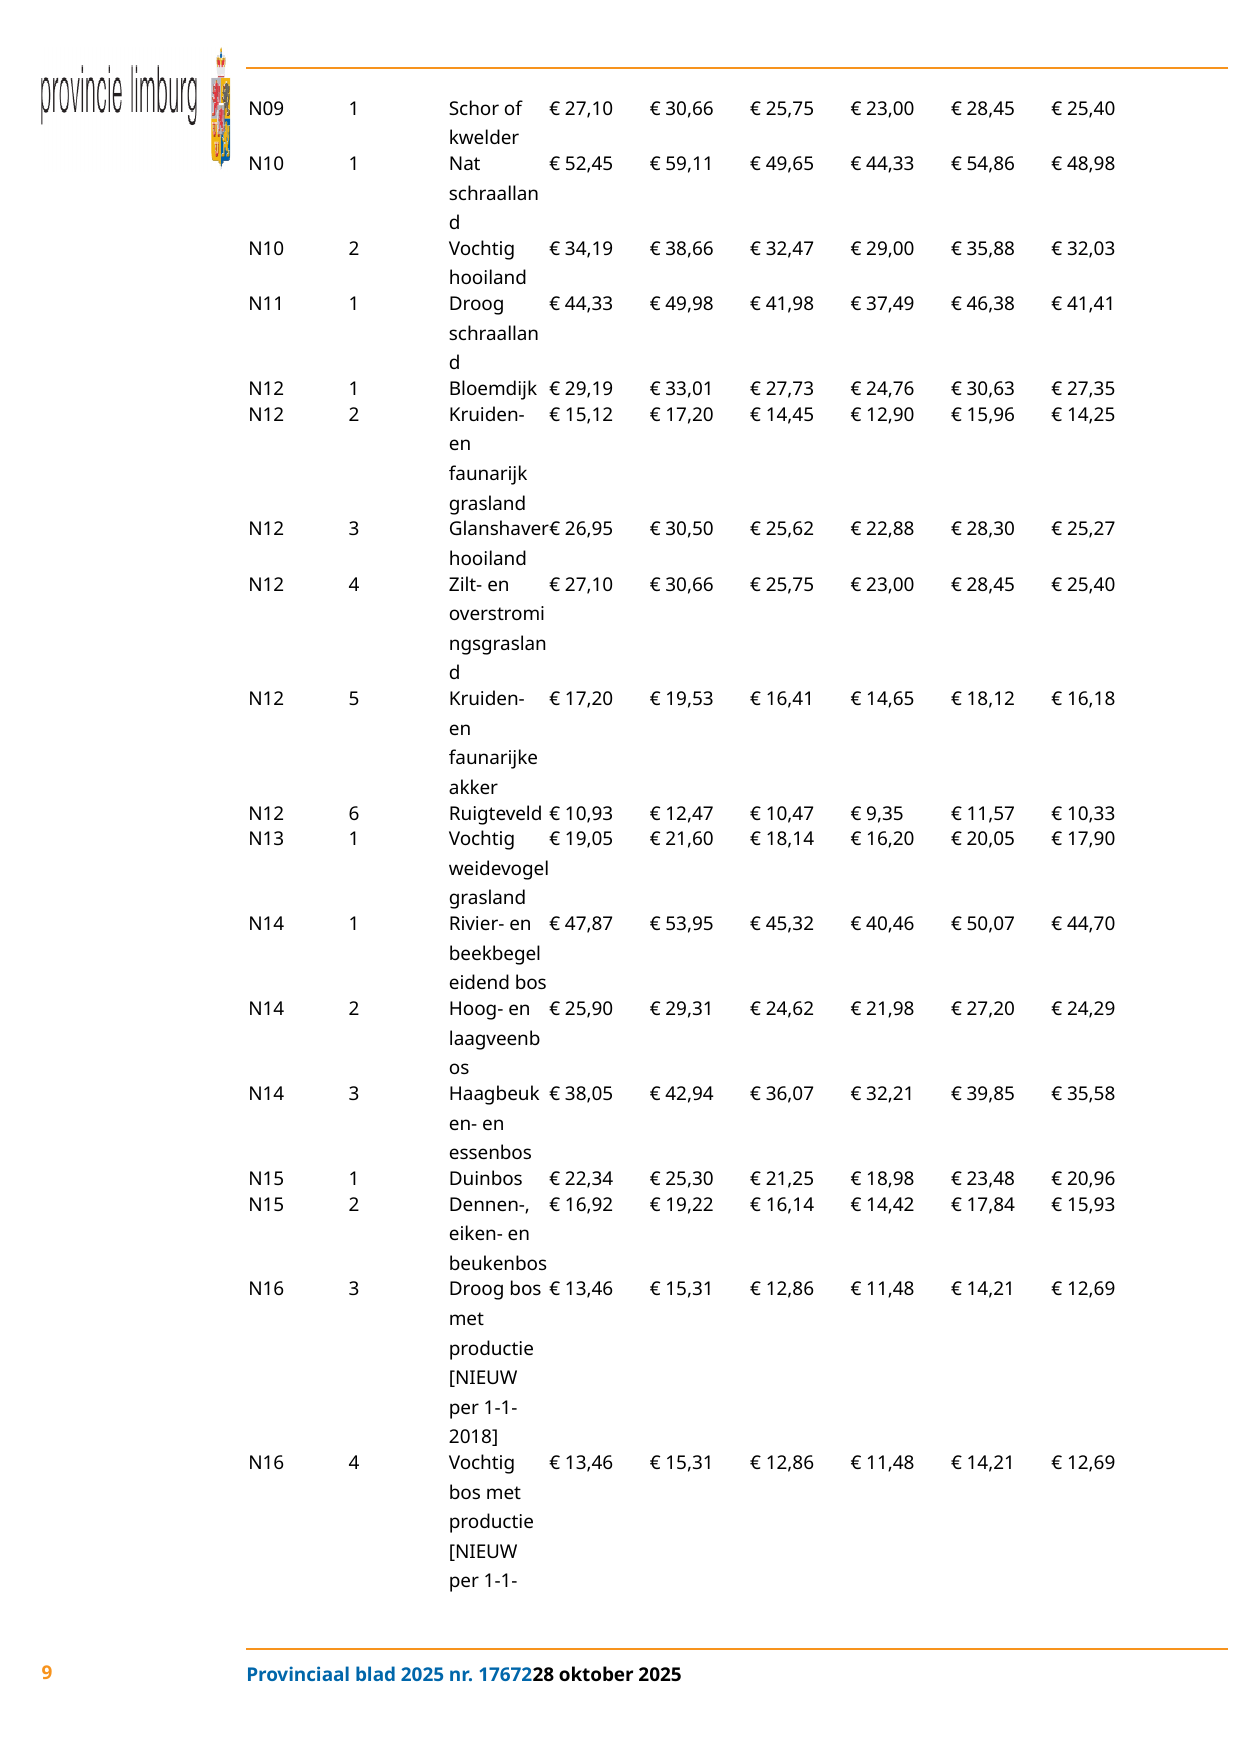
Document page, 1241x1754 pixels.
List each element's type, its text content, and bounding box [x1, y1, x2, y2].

table_cell € 17,84 [951, 1191, 1051, 1276]
table_cell Zilt- en overstromingsgrasland [449, 571, 549, 685]
table_cell € 49,98 [650, 290, 750, 375]
table_cell € 27,10 [549, 95, 649, 150]
table_cell € 16,14 [750, 1191, 850, 1276]
table_cell € 29,00 [850, 235, 951, 290]
table_cell € 29,19 [549, 375, 649, 401]
table_cell 4 [348, 1449, 449, 1593]
table_cell € 16,18 [1051, 685, 1152, 800]
table_cell € 41,98 [750, 290, 850, 375]
table_cell € 42,94 [650, 1080, 750, 1165]
table_cell € 25,90 [549, 995, 649, 1080]
table_cell € 17,20 [650, 401, 750, 515]
table_cell € 33,01 [650, 375, 750, 401]
table_cell € 52,45 [549, 150, 649, 235]
table_cell € 44,33 [549, 290, 649, 375]
table_cell N12 [248, 571, 348, 685]
table_cell N10 [248, 150, 348, 235]
table_cell € 32,21 [850, 1080, 951, 1165]
table_cell € 10,33 [1051, 800, 1152, 825]
table_cell € 44,33 [850, 150, 951, 235]
table_cell 1 [348, 1165, 449, 1191]
table_cell Dennen-, eiken- en beukenbos [449, 1191, 549, 1276]
table_cell Haagbeuken- en essenbos [449, 1080, 549, 1165]
table_cell € 11,48 [850, 1276, 951, 1449]
table_cell € 28,45 [951, 571, 1051, 685]
table_cell € 12,86 [750, 1449, 850, 1593]
table_cell Vochtig weidevogelgrasland [449, 825, 549, 910]
table_cell Vochtig bos met productie [NIEUW per 1-1- [449, 1449, 549, 1593]
table_cell 4 [348, 571, 449, 685]
table_cell N12 [248, 515, 348, 571]
table_cell € 16,41 [750, 685, 850, 800]
table_cell N16 [248, 1449, 348, 1593]
table_cell € 16,20 [850, 825, 951, 910]
table_cell N14 [248, 995, 348, 1080]
table_cell € 27,10 [549, 571, 649, 685]
table_cell 2 [348, 401, 449, 515]
table_cell € 20,96 [1051, 1165, 1152, 1191]
table_cell € 50,07 [951, 910, 1051, 995]
table_cell N16 [248, 1276, 348, 1449]
table_cell Duinbos [449, 1165, 549, 1191]
table_cell Glanshaverhooiland [449, 515, 549, 571]
table_cell € 37,49 [850, 290, 951, 375]
table_cell € 27,35 [1051, 375, 1152, 401]
table_cell € 15,31 [650, 1276, 750, 1449]
table_cell 6 [348, 800, 449, 825]
table_cell € 27,20 [951, 995, 1051, 1080]
table_cell € 12,69 [1051, 1276, 1152, 1449]
table_cell € 19,53 [650, 685, 750, 800]
table_cell € 25,75 [750, 95, 850, 150]
table_cell € 18,98 [850, 1165, 951, 1191]
table_cell € 13,46 [549, 1276, 649, 1449]
table_cell € 39,85 [951, 1080, 1051, 1165]
table_cell Droog bos met productie [NIEUW per 1-1-2018] [449, 1276, 549, 1449]
table_cell € 19,22 [650, 1191, 750, 1276]
table_cell € 23,00 [850, 571, 951, 685]
table_cell € 15,93 [1051, 1191, 1152, 1276]
table_cell € 35,58 [1051, 1080, 1152, 1165]
table_cell € 29,31 [650, 995, 750, 1080]
table_cell € 12,86 [750, 1276, 850, 1449]
table_cell € 23,48 [951, 1165, 1051, 1191]
table_cell N12 [248, 685, 348, 800]
table_cell Droog schraalland [449, 290, 549, 375]
table_cell € 27,73 [750, 375, 850, 401]
table_cell € 26,95 [549, 515, 649, 571]
table_cell N15 [248, 1191, 348, 1276]
table_cell € 16,92 [549, 1191, 649, 1276]
table_cell € 32,47 [750, 235, 850, 290]
table_cell € 25,40 [1051, 95, 1152, 150]
table_cell € 45,32 [750, 910, 850, 995]
table_cell € 47,87 [549, 910, 649, 995]
table_cell N15 [248, 1165, 348, 1191]
table_cell € 17,90 [1051, 825, 1152, 910]
table_cell € 24,76 [850, 375, 951, 401]
table_cell € 59,11 [650, 150, 750, 235]
table_cell N12 [248, 800, 348, 825]
table_cell Bloemdijk [449, 375, 549, 401]
table_cell Rivier- en beekbegeleidend bos [449, 910, 549, 995]
table_cell € 44,70 [1051, 910, 1152, 995]
table_cell 1 [348, 95, 449, 150]
table_cell 1 [348, 150, 449, 235]
table_cell N09 [248, 95, 348, 150]
table_cell € 25,62 [750, 515, 850, 571]
table_cell N14 [248, 910, 348, 995]
table_cell 1 [348, 825, 449, 910]
table_cell 1 [348, 910, 449, 995]
table_cell € 10,47 [750, 800, 850, 825]
table_cell € 25,30 [650, 1165, 750, 1191]
table_cell N11 [248, 290, 348, 375]
table_cell € 49,65 [750, 150, 850, 235]
table_cell € 23,00 [850, 95, 951, 150]
table_cell € 14,21 [951, 1449, 1051, 1593]
table_cell € 15,12 [549, 401, 649, 515]
table_cell € 46,38 [951, 290, 1051, 375]
table_cell € 22,88 [850, 515, 951, 571]
table_cell € 30,66 [650, 571, 750, 685]
table_cell € 25,75 [750, 571, 850, 685]
table_cell € 21,98 [850, 995, 951, 1080]
table_cell N14 [248, 1080, 348, 1165]
table_cell Ruigteveld [449, 800, 549, 825]
table_cell € 10,93 [549, 800, 649, 825]
table_cell € 54,86 [951, 150, 1051, 235]
table_cell € 48,98 [1051, 150, 1152, 235]
table_cell € 24,62 [750, 995, 850, 1080]
table_cell € 40,46 [850, 910, 951, 995]
table_cell € 30,50 [650, 515, 750, 571]
table_cell € 12,90 [850, 401, 951, 515]
table_cell € 14,45 [750, 401, 850, 515]
table_cell € 28,45 [951, 95, 1051, 150]
table_cell 2 [348, 235, 449, 290]
table_cell € 24,29 [1051, 995, 1152, 1080]
table_cell € 35,88 [951, 235, 1051, 290]
table_cell € 21,60 [650, 825, 750, 910]
table_cell € 15,31 [650, 1449, 750, 1593]
table_cell € 18,14 [750, 825, 850, 910]
table_cell € 25,27 [1051, 515, 1152, 571]
table_cell 5 [348, 685, 449, 800]
table_cell € 15,96 [951, 401, 1051, 515]
table_cell 1 [348, 375, 449, 401]
table_cell € 18,12 [951, 685, 1051, 800]
picture [41, 47, 231, 172]
table_cell € 30,66 [650, 95, 750, 150]
table_cell 2 [348, 995, 449, 1080]
table_cell € 41,41 [1051, 290, 1152, 375]
table_cell N13 [248, 825, 348, 910]
table_cell Hoog- en laagveenbos [449, 995, 549, 1080]
table_cell € 14,25 [1051, 401, 1152, 515]
table_cell N12 [248, 375, 348, 401]
table_cell € 22,34 [549, 1165, 649, 1191]
table_cell € 14,21 [951, 1276, 1051, 1449]
table_cell € 12,47 [650, 800, 750, 825]
table_cell Kruiden- en faunarijk grasland [449, 401, 549, 515]
table_cell 3 [348, 1080, 449, 1165]
table_cell € 19,05 [549, 825, 649, 910]
table_cell € 53,95 [650, 910, 750, 995]
table_cell € 25,40 [1051, 571, 1152, 685]
table_cell € 12,69 [1051, 1449, 1152, 1593]
table_cell € 38,05 [549, 1080, 649, 1165]
table_cell 3 [348, 1276, 449, 1449]
table_cell N12 [248, 401, 348, 515]
table_cell € 21,25 [750, 1165, 850, 1191]
table_cell Schor of kwelder [449, 95, 549, 150]
table_cell € 11,57 [951, 800, 1051, 825]
table_cell Nat schraalland [449, 150, 549, 235]
table_cell 1 [348, 290, 449, 375]
table_cell 2 [348, 1191, 449, 1276]
table_cell € 20,05 [951, 825, 1051, 910]
table_cell € 13,46 [549, 1449, 649, 1593]
table_cell € 38,66 [650, 235, 750, 290]
table_cell € 14,65 [850, 685, 951, 800]
table_cell € 30,63 [951, 375, 1051, 401]
table_cell Kruiden- en faunarijke akker [449, 685, 549, 800]
table_cell Vochtig hooiland [449, 235, 549, 290]
table_cell € 34,19 [549, 235, 649, 290]
table_cell € 11,48 [850, 1449, 951, 1593]
table_cell 3 [348, 515, 449, 571]
table_cell € 14,42 [850, 1191, 951, 1276]
table_cell € 9,35 [850, 800, 951, 825]
table_cell € 17,20 [549, 685, 649, 800]
table_cell € 32,03 [1051, 235, 1152, 290]
table_cell N10 [248, 235, 348, 290]
table_cell € 28,30 [951, 515, 1051, 571]
table_cell € 36,07 [750, 1080, 850, 1165]
